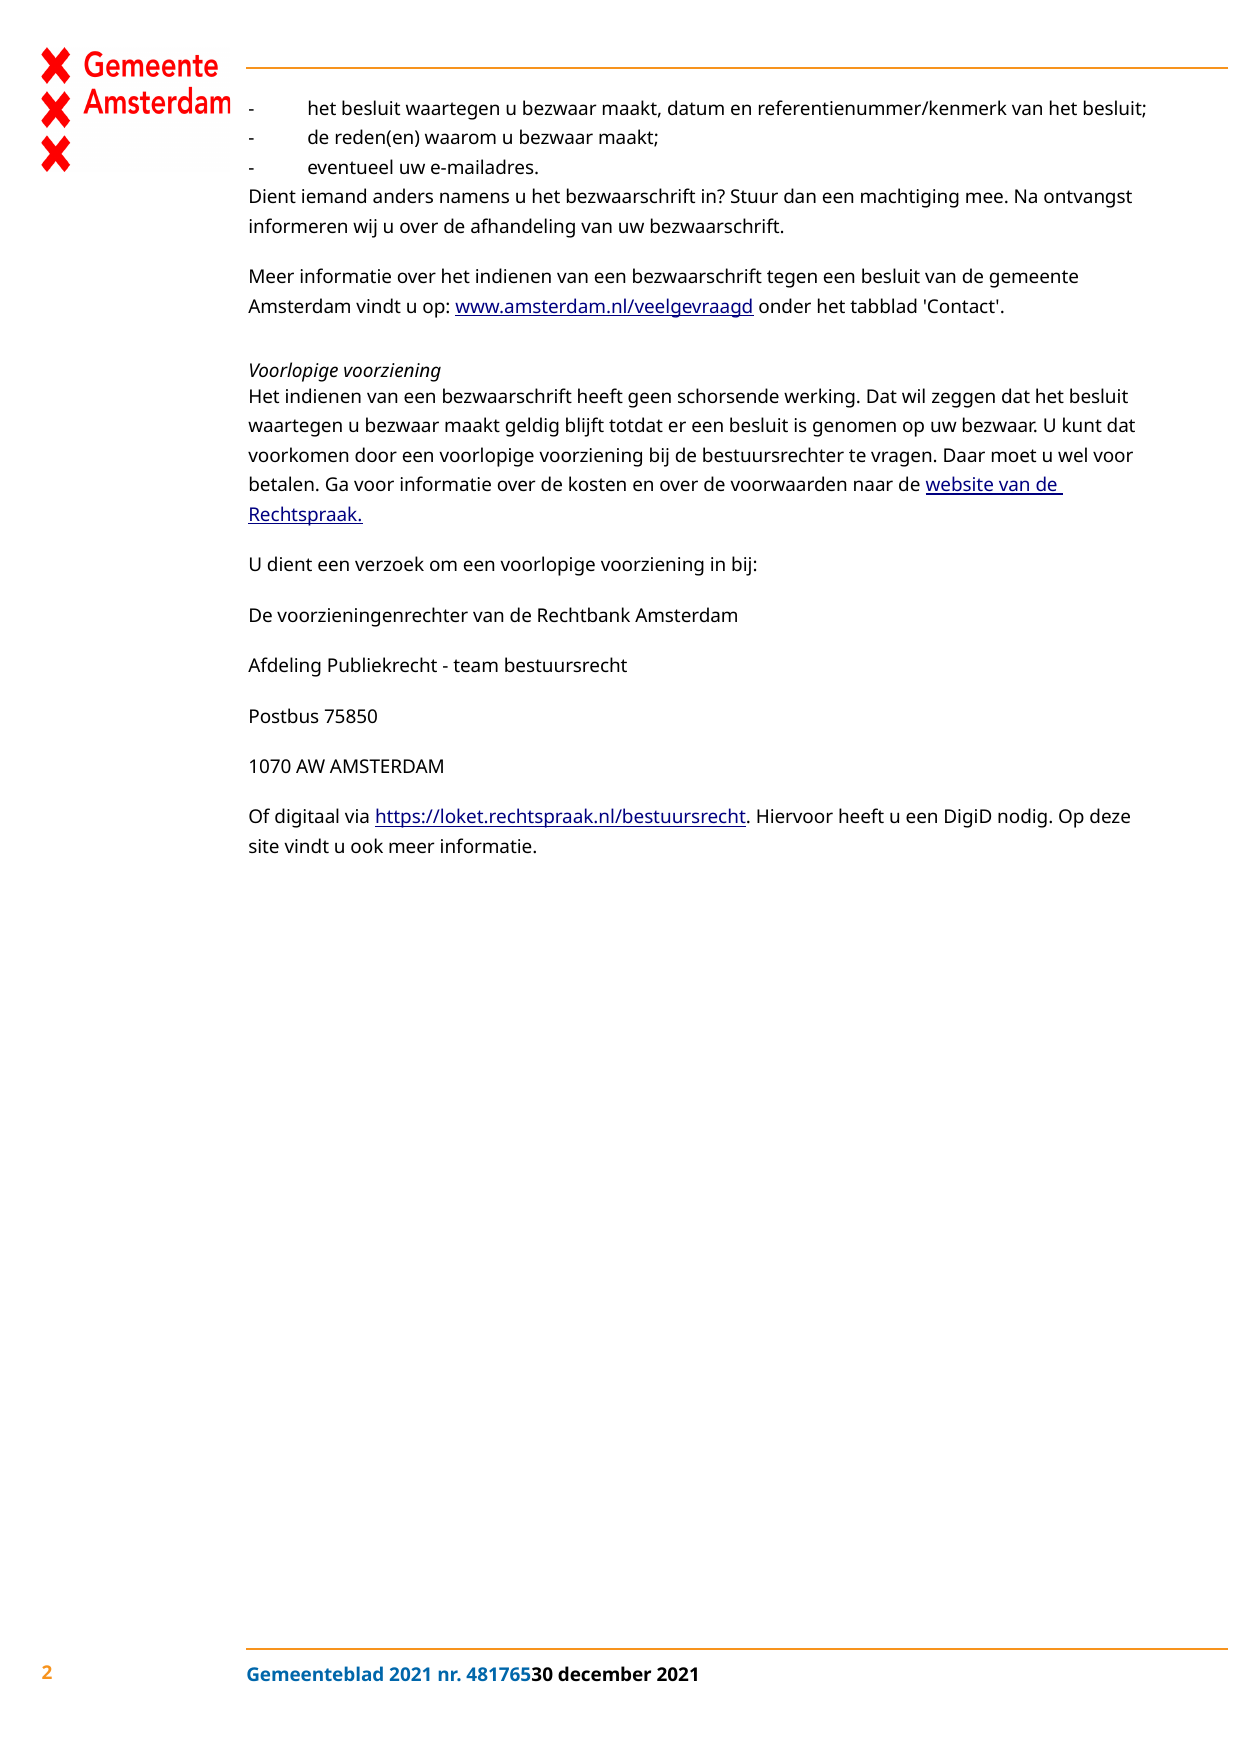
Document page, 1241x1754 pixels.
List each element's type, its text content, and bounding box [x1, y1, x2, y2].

picture [41, 47, 231, 172]
list de reden(en) waarom u bezwaar maakt; [248, 124, 1152, 150]
text Het indienen van een bezwaarschrift heeft geen schorsende werking. Dat wil zeggen dat het besluit waartegen u bezwaar maakt geldig blijft totdat er een besluit is genomen op uw bezwaar. U kunt dat voorkomen door een voorlopige voorziening bij de bestuursrechter te vragen. Daar moet u wel voor betalen. Ga voor informatie over de kosten en over de voorwaarden naar de website van de Rechtspraak. [248, 383, 1152, 527]
list het besluit waartegen u bezwaar maakt, datum en referentienummer/kenmerk van het besluit; [248, 95, 1152, 121]
text Voorlopige voorziening [248, 357, 1152, 383]
text 1070 AW AMSTERDAM [248, 753, 1152, 779]
text De voorzieningenrechter van de Rechtbank Amsterdam [248, 602, 1152, 628]
text Of digitaal via https://loket.rechtspraak.nl/bestuursrecht. Hiervoor heeft u een DigiD nodig. Op deze site vindt u ook meer informatie. [248, 804, 1152, 859]
text U dient een verzoek om een voorlopige voorziening in bij: [248, 552, 1152, 577]
text Meer informatie over het indienen van een bezwaarschrift tegen een besluit van de gemeente Amsterdam vindt u op: www.amsterdam.nl/veelgevraagd onder het tabblad 'Contact'. [248, 263, 1152, 319]
text Postbus 75850 [248, 703, 1152, 728]
text Afdeling Publiekrecht - team bestuursrecht [248, 652, 1152, 678]
list eventueel uw e-mailadres. [248, 154, 1152, 180]
text Dient iemand anders namens u het bezwaarschrift in? Stuur dan een machtiging mee. Na ontvangst informeren wij u over de afhandeling van uw bezwaarschrift. [248, 183, 1152, 239]
